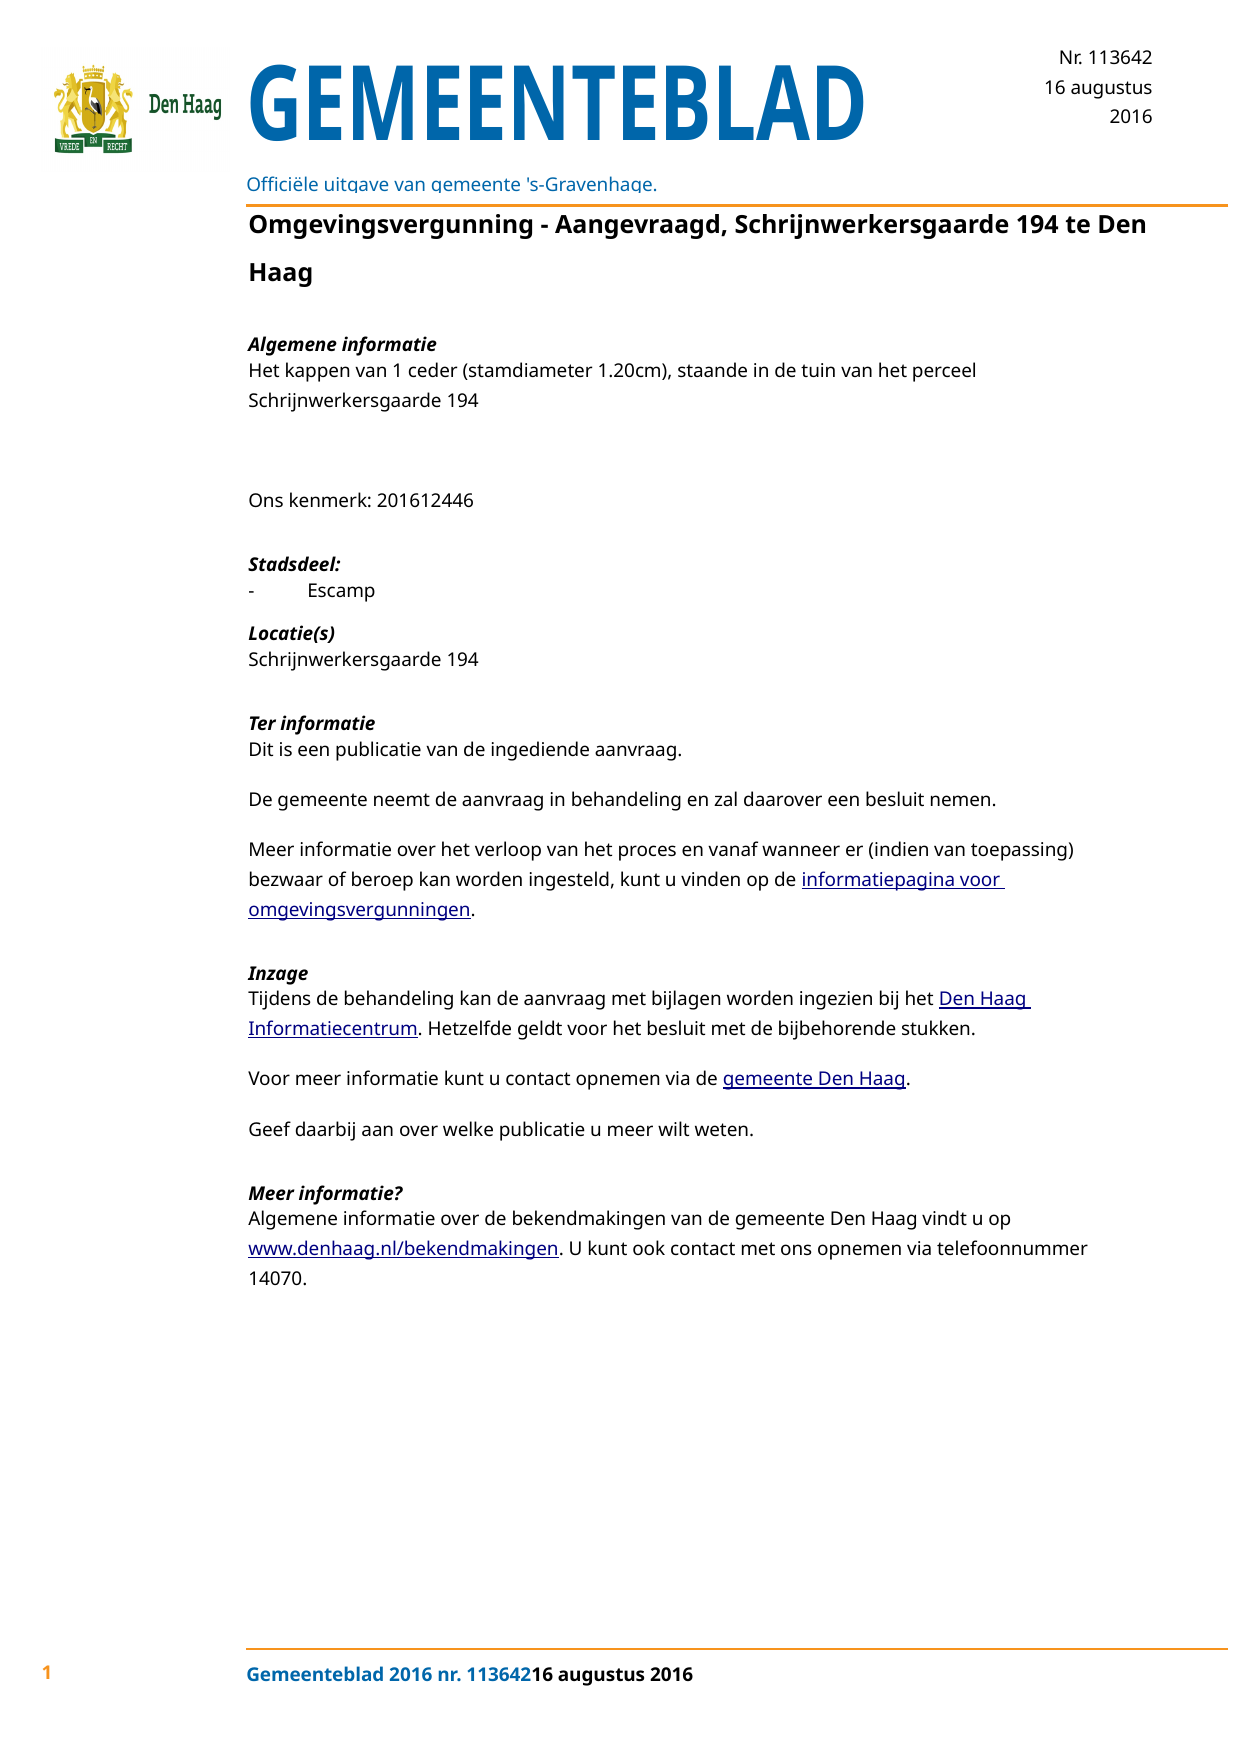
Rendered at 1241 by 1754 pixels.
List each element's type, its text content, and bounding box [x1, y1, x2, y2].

text Schrijnwerkersgaarde 194 [248, 646, 1152, 672]
text Omgevingsvergunning - Aangevraagd, Schrijnwerkersgaarde 194 te Den Haag [248, 207, 1152, 288]
text Geef daarbij aan over welke publicatie u meer wilt weten. [248, 1116, 1152, 1142]
text Dit is een publicatie van de ingediende aanvraag. [248, 736, 1152, 762]
text Ter informatie [248, 710, 1152, 736]
text De gemeente neemt de aanvraag in behandeling en zal daarover een besluit nemen. [248, 786, 1152, 812]
text Meer informatie over het verloop van het proces en vanaf wanneer er (indien van toepassing) bezwaar of beroep kan worden ingesteld, kunt u vinden op de informatiepagina voor omgevingsvergunningen. [248, 837, 1152, 922]
text Algemene informatie over de bekendmakingen van de gemeente Den Haag vindt u op www.denhaag.nl/bekendmakingen. U kunt ook contact met ons opnemen via telefoonnummer 14070. [248, 1206, 1152, 1291]
text Ons kenmerk: 201612446 [248, 488, 1152, 513]
text Tijdens de behandeling kan de aanvraag met bijlagen worden ingezien bij het Den Haag Informatiecentrum. Hetzelfde geldt voor het besluit met de bijbehorende stukken. [248, 986, 1152, 1041]
picture [41, 47, 231, 172]
text Algemene informatie [248, 331, 1152, 357]
text Stadsdeel: [248, 552, 1152, 577]
text Locatie(s) [248, 620, 1152, 646]
text Inzage [248, 960, 1152, 986]
text Voor meer informatie kunt u contact opnemen via de gemeente Den Haag. [248, 1066, 1152, 1091]
text Meer informatie? [248, 1180, 1152, 1206]
list Escamp [248, 577, 1152, 603]
text Het kappen van 1 ceder (stamdiameter 1.20cm), staande in de tuin van het perceel Schrijnwerkersgaarde 194 [248, 357, 1152, 412]
